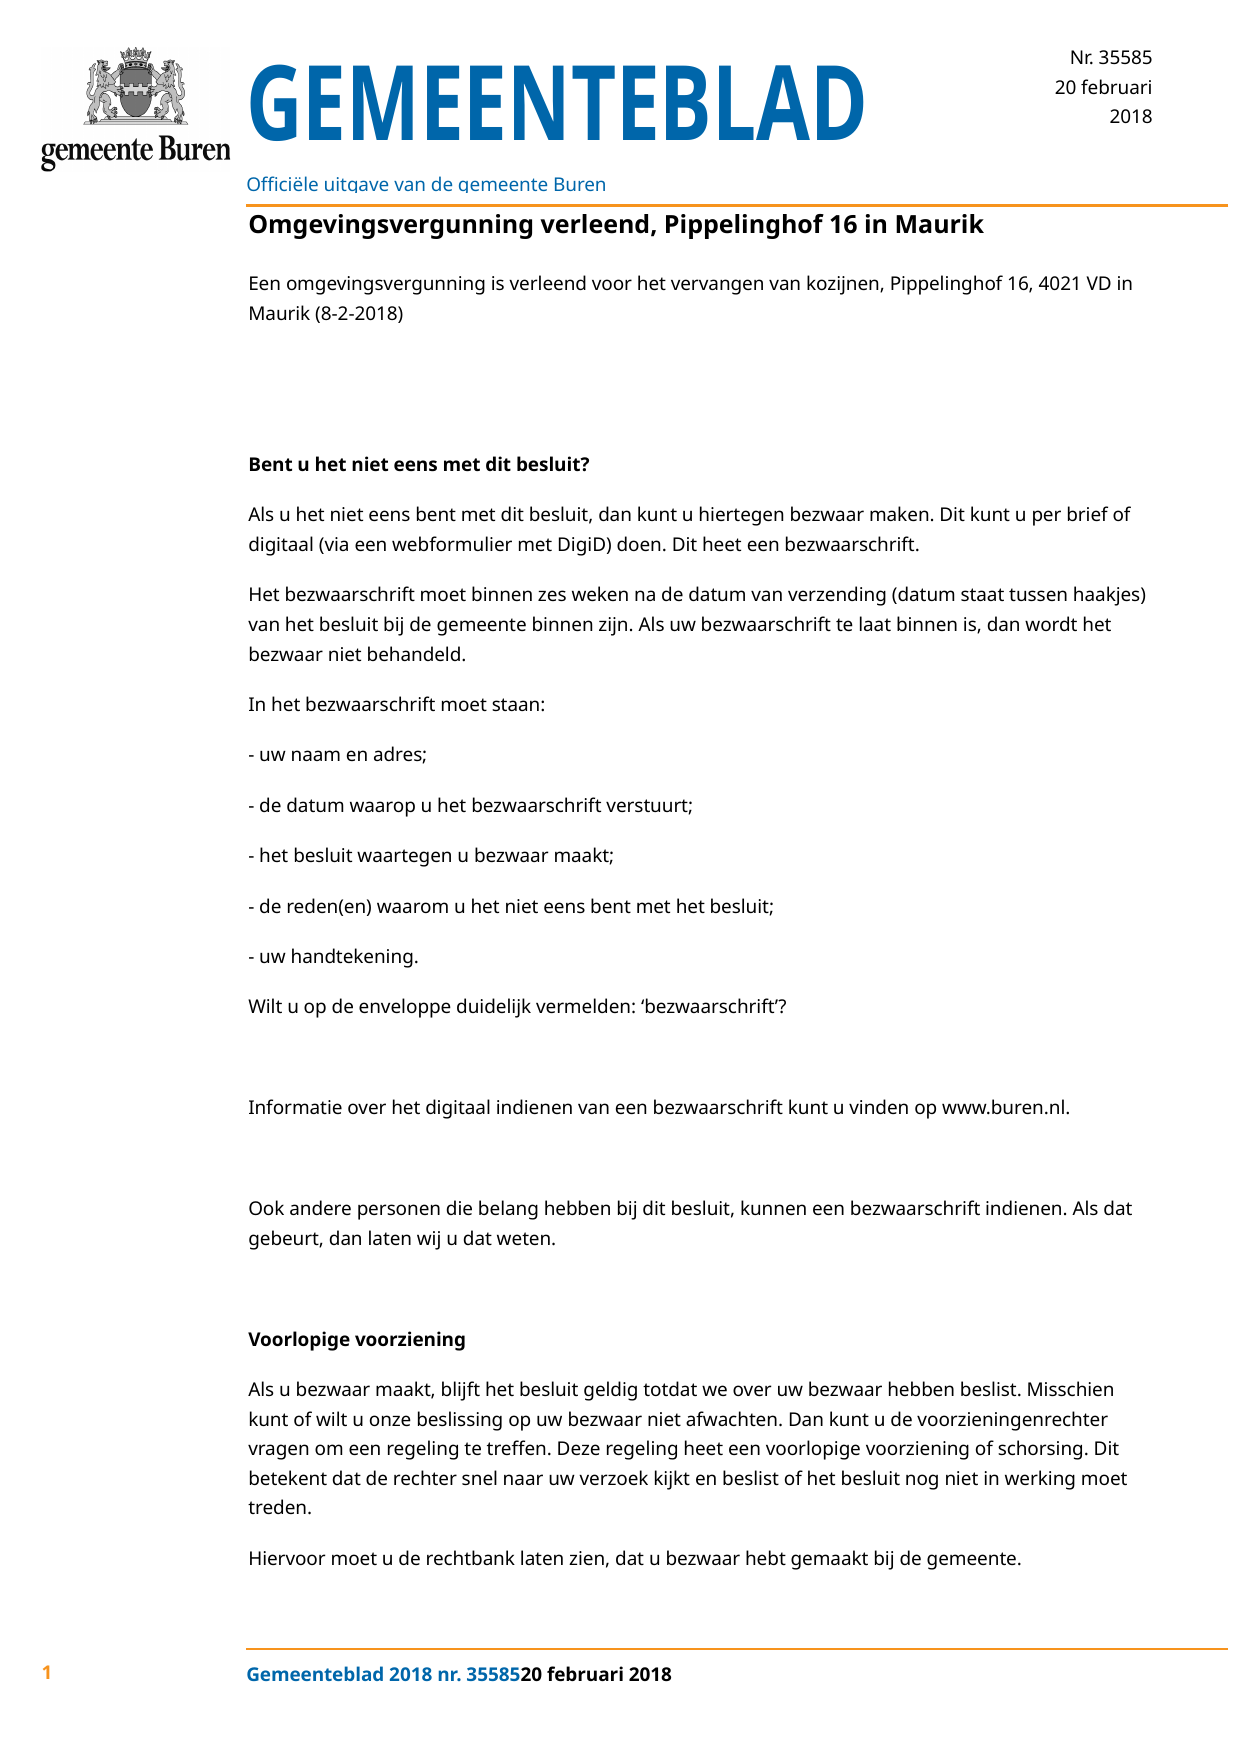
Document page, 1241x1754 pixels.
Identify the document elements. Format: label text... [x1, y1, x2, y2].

text Als u bezwaar maakt, blijft het besluit geldig totdat we over uw bezwaar hebben beslist. Misschien kunt of wilt u onze beslissing op uw bezwaar niet afwachten. Dan kunt u de voorzieningenrechter vragen om een regeling te treffen. Deze regeling heet een voorlopige voorziening of schorsing. Dit betekent dat de rechter snel naar uw verzoek kijkt en beslist of het besluit nog niet in werking moet treden. [248, 1376, 1152, 1520]
text - de datum waarop u het bezwaarschrift verstuurt; [248, 792, 1152, 818]
text - de reden(en) waarom u het niet eens bent met het besluit; [248, 893, 1152, 918]
text Ook andere personen die belang hebben bij dit besluit, kunnen een bezwaarschrift indienen. Als dat gebeurt, dan laten wij u dat weten. [248, 1195, 1152, 1251]
text Wilt u op de enveloppe duidelijk vermelden: ‘bezwaarschrift’? [248, 994, 1152, 1019]
picture [41, 47, 231, 172]
text In het bezwaarschrift moet staan: [248, 691, 1152, 717]
text - het besluit waartegen u bezwaar maakt; [248, 842, 1152, 868]
text Voorlopige voorziening [248, 1326, 1152, 1351]
text Hiervoor moet u de rechtbank laten zien, dat u bezwaar hebt gemaakt bij de gemeente. [248, 1545, 1152, 1571]
text - uw handtekening. [248, 943, 1152, 969]
text Het bezwaarschrift moet binnen zes weken na de datum van verzending (datum staat tussen haakjes) van het besluit bij de gemeente binnen zijn. Als uw bezwaarschrift te laat binnen is, dan wordt het bezwaar niet behandeld. [248, 582, 1152, 666]
text Een omgevingsvergunning is verleend voor het vervangen van kozijnen, Pippelinghof 16, 4021 VD in Maurik (8-2-2018) [248, 270, 1152, 326]
text Informatie over het digitaal indienen van een bezwaarschrift kunt u vinden op www.buren.nl. [248, 1094, 1152, 1120]
text - uw naam en adres; [248, 742, 1152, 767]
text Bent u het niet eens met dit besluit? [248, 451, 1152, 477]
text Als u het niet eens bent met dit besluit, dan kunt u hiertegen bezwaar maken. Dit kunt u per brief of digitaal (via een webformulier met DigiD) doen. Dit heet een bezwaarschrift. [248, 502, 1152, 557]
text Omgevingsvergunning verleend, Pippelinghof 16 in Maurik [248, 207, 1152, 241]
